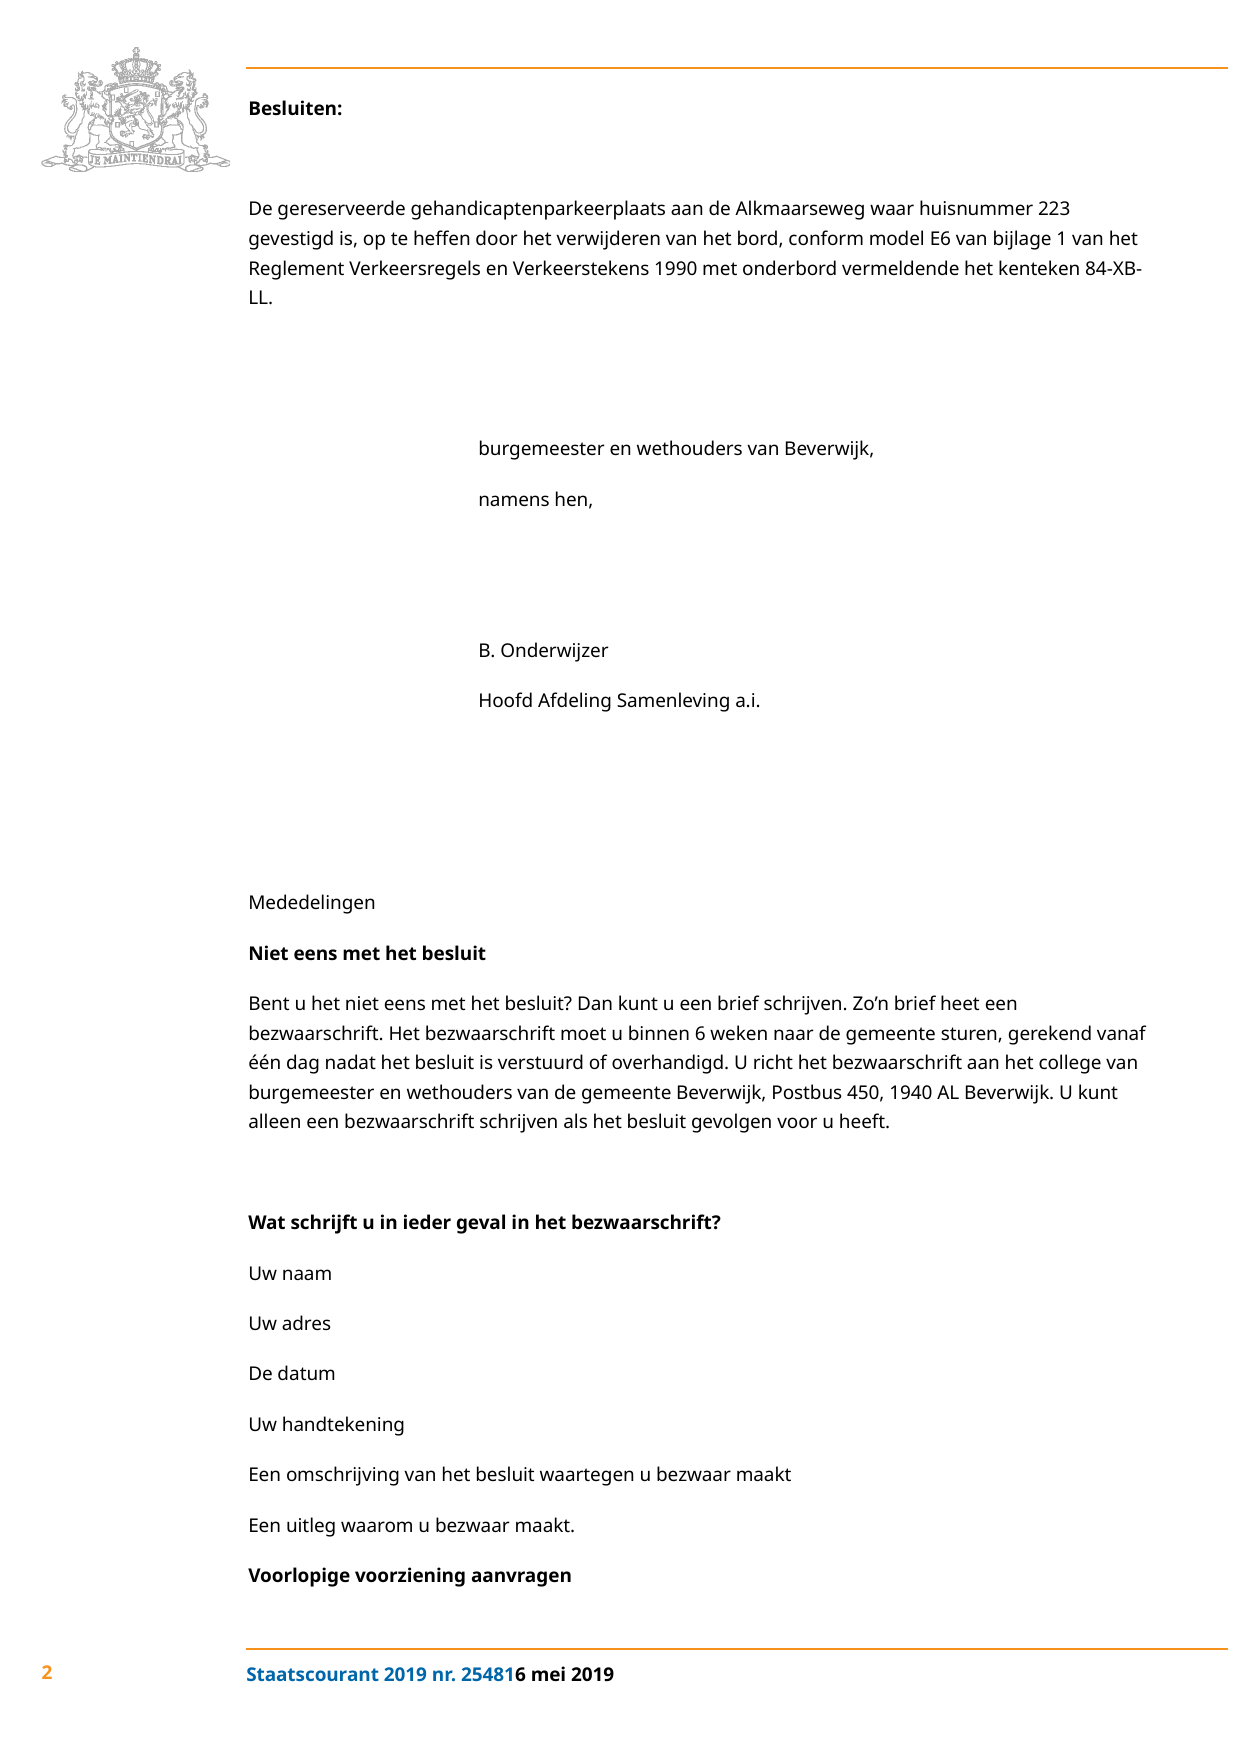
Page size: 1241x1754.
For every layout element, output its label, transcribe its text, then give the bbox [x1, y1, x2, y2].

text B. Onderwijzer [248, 637, 1152, 663]
text Een omschrijving van het besluit waartegen u bezwaar maakt [248, 1461, 1152, 1487]
text Besluiten: [248, 95, 1152, 121]
picture [41, 47, 231, 172]
text burgemeester en wethouders van Beverwijk, [248, 436, 1152, 461]
text Bent u het niet eens met het besluit? Dan kunt u een brief schrijven. Zo’n brief heet een bezwaarschrift. Het bezwaarschrift moet u binnen 6 weken naar de gemeente sturen, gerekend vanaf één dag nadat het besluit is verstuurd of overhandigd. U richt het bezwaarschrift aan het college van burgemeester en wethouders van de gemeente Beverwijk, Postbus 450, 1940 AL Beverwijk. U kunt alleen een bezwaarschrift schrijven als het besluit gevolgen voor u heeft. [248, 990, 1152, 1134]
text namens hen, [248, 486, 1152, 512]
text Wat schrijft u in ieder geval in het bezwaarschrift? [248, 1209, 1152, 1235]
text Voorlopige voorziening aanvragen [248, 1562, 1152, 1588]
text Een uitleg waarom u bezwaar maakt. [248, 1512, 1152, 1538]
text Uw naam [248, 1260, 1152, 1286]
text Niet eens met het besluit [248, 940, 1152, 966]
text Mededelingen [248, 889, 1152, 915]
text Uw handtekening [248, 1411, 1152, 1437]
text Uw adres [248, 1310, 1152, 1336]
text Hoofd Afdeling Samenleving a.i. [248, 688, 1152, 713]
text De gereserveerde gehandicaptenparkeerplaats aan de Alkmaarseweg waar huisnummer 223 gevestigd is, op te heffen door het verwijderen van het bord, conform model E6 van bijlage 1 van het Reglement Verkeersregels en Verkeerstekens 1990 met onderbord vermeldende het kenteken 84-XB-LL. [248, 196, 1152, 310]
text De datum [248, 1361, 1152, 1386]
